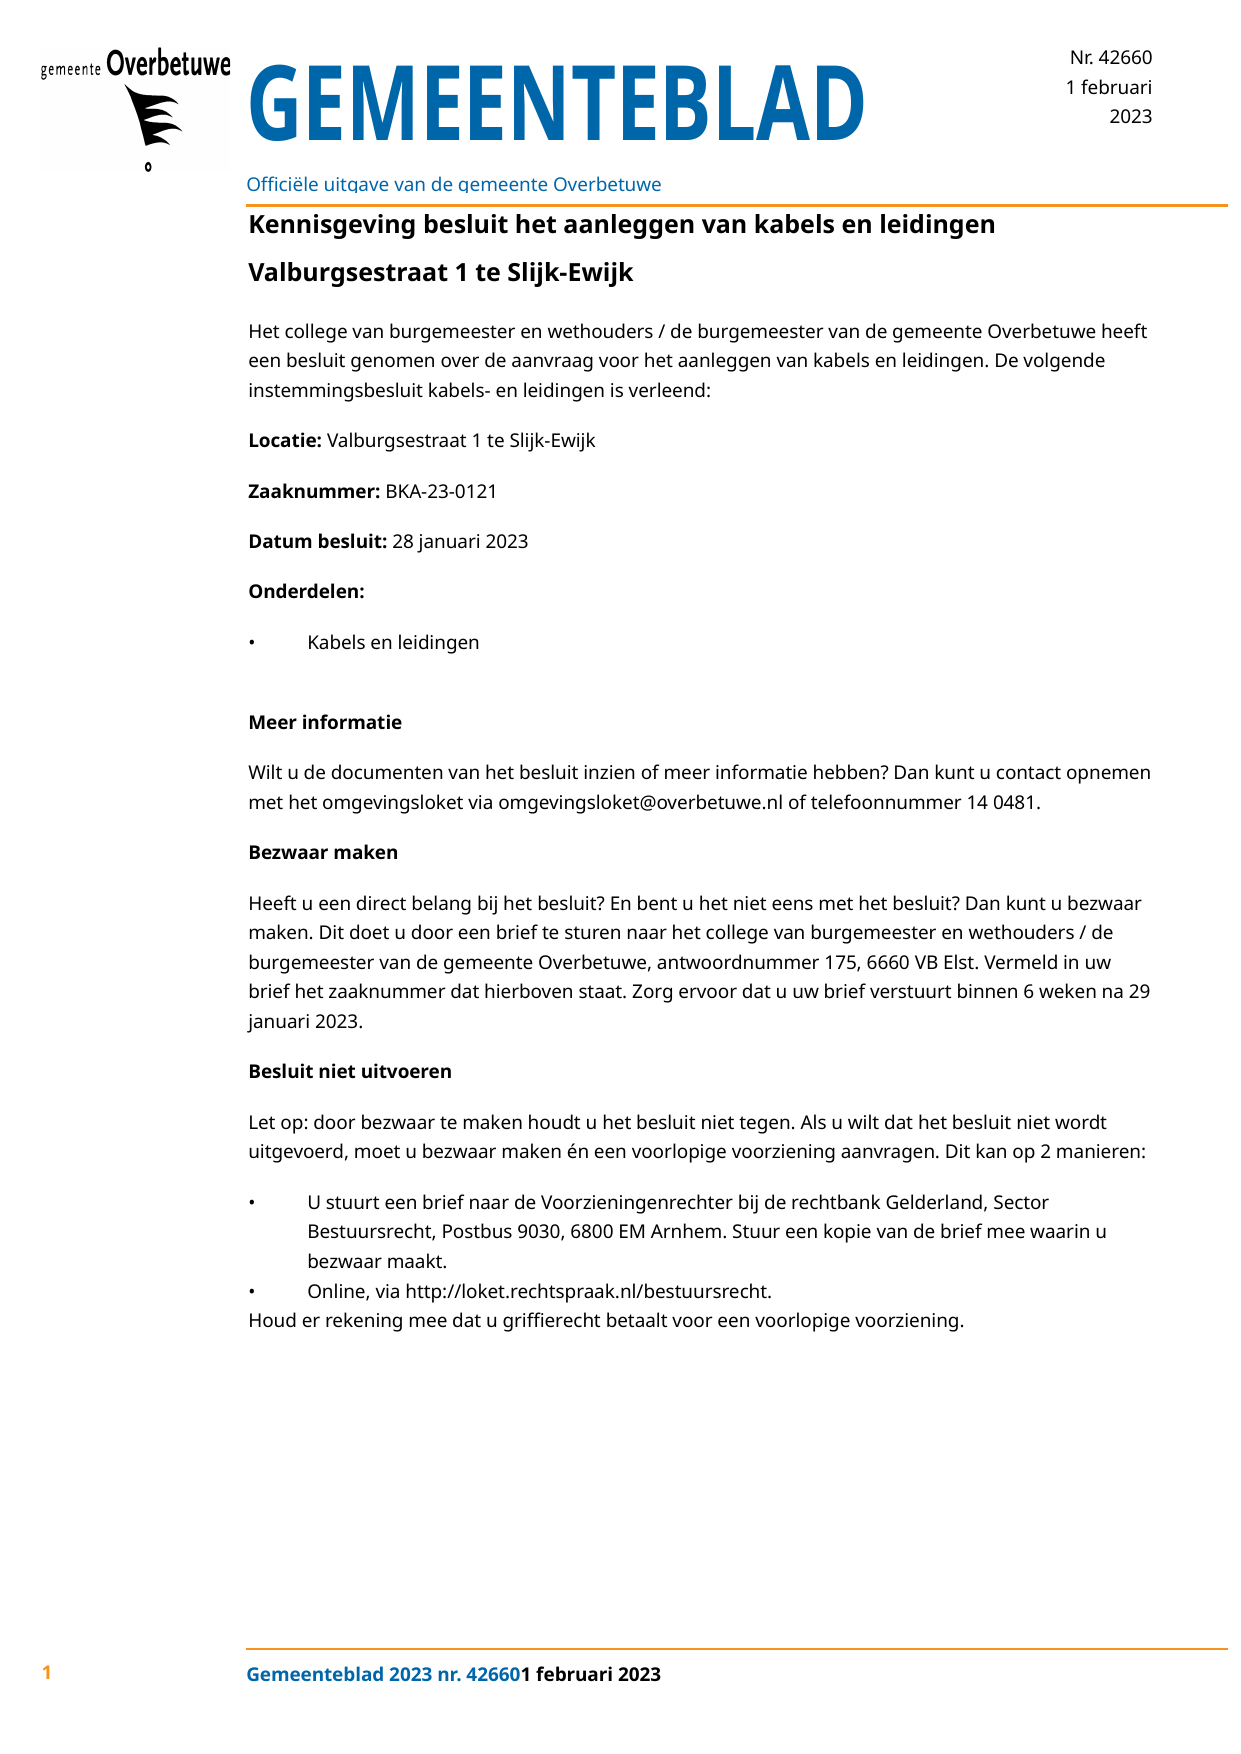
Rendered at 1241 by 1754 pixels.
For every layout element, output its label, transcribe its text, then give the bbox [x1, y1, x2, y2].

text Besluit niet uitvoeren [248, 1059, 1152, 1084]
list Kabels en leidingen [248, 629, 1152, 655]
text Houd er rekening mee dat u griffierecht betaalt voor een voorlopige voorziening. [248, 1307, 1152, 1333]
text Bezwaar maken [248, 839, 1152, 865]
text Heeft u een direct belang bij het besluit? En bent u het niet eens met het besluit? Dan kunt u bezwaar maken. Dit doet u door een brief te sturen naar het college van burgemeester en wethouders / de burgemeester van de gemeente Overbetuwe, antwoordnummer 175, 6660 VB Elst. Vermeld in uw brief het zaaknummer dat hierboven staat. Zorg ervoor dat u uw brief verstuurt binnen 6 weken na 29 januari 2023. [248, 890, 1152, 1034]
text Wilt u de documenten van het besluit inzien of meer informatie hebben? Dan kunt u contact opnemen met het omgevingsloket via omgevingsloket@overbetuwe.nl of telefoonnummer 14 0481. [248, 759, 1152, 815]
list Online, via http://loket.rechtspraak.nl/bestuursrecht. [248, 1278, 1152, 1304]
text Onderdelen: [248, 579, 1152, 604]
picture [41, 47, 231, 172]
list U stuurt een brief naar de Voorzieningenrechter bij de rechtbank Gelderland, Sector Bestuursrecht, Postbus 9030, 6800 EM Arnhem. Stuur een kopie van de brief mee waarin u bezwaar maakt. [248, 1189, 1152, 1274]
text Meer informatie [248, 709, 1152, 735]
text Let op: door bezwaar te maken houdt u het besluit niet tegen. Als u wilt dat het besluit niet wordt uitgevoerd, moet u bezwaar maken én een voorlopige voorziening aanvragen. Dit kan op 2 manieren: [248, 1109, 1152, 1164]
text Datum besluit: 28 januari 2023 [248, 528, 1152, 554]
text Locatie: Valburgsestraat 1 te Slijk-Ewijk [248, 427, 1152, 453]
text Het college van burgemeester en wethouders / de burgemeester van de gemeente Overbetuwe heeft een besluit genomen over de aanvraag voor het aanleggen van kabels en leidingen. De volgende instemmingsbesluit kabels- en leidingen is verleend: [248, 318, 1152, 403]
text Kennisgeving besluit het aanleggen van kabels en leidingen Valburgsestraat 1 te Slijk-Ewijk [248, 207, 1152, 288]
text Zaaknummer: BKA-23-0121 [248, 478, 1152, 504]
